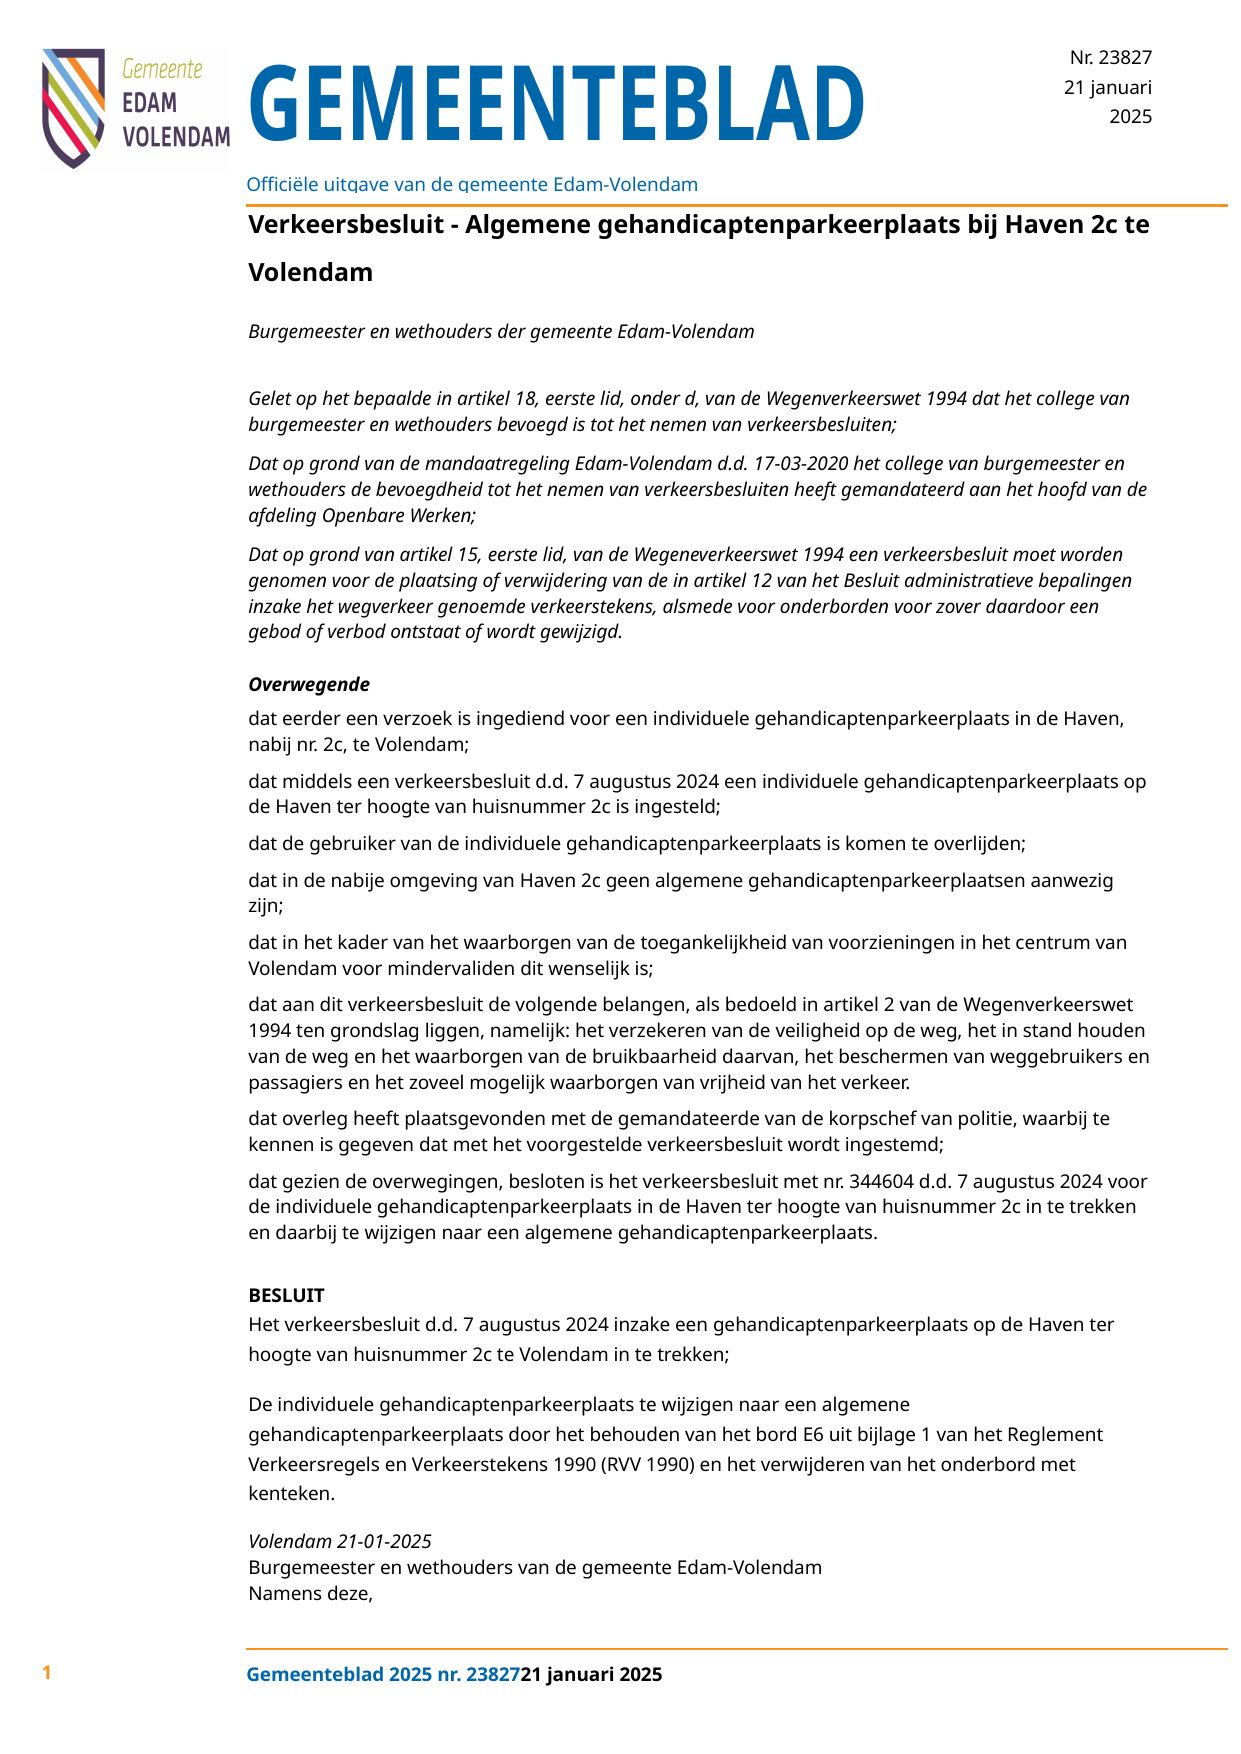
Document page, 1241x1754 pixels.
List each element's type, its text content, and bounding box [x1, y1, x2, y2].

text Dat op grond van artikel 15, eerste lid, van de Wegeneverkeerswet 1994 een verkeersbesluit moet worden genomen voor de plaatsing of verwijdering van de in artikel 12 van het Besluit administratieve bepalingen inzake het wegverkeer genoemde verkeerstekens, alsmede voor onderborden voor zover daardoor een gebod of verbod ontstaat of wordt gewijzigd. [248, 541, 1152, 644]
text Namens deze, [248, 1580, 1152, 1605]
text dat in de nabije omgeving van Haven 2c geen algemene gehandicaptenparkeerplaatsen aanwezig zijn; [248, 867, 1152, 918]
text dat eerder een verzoek is ingediend voor een individuele gehandicaptenparkeerplaats in de Haven, nabij nr. 2c, te Volendam; [248, 705, 1152, 757]
text Overwegende [248, 671, 1152, 697]
text BESLUIT [248, 1282, 1152, 1308]
text dat de gebruiker van de individuele gehandicaptenparkeerplaats is komen te overlijden; [248, 830, 1152, 856]
text Volendam 21-01-2025 [248, 1528, 1152, 1554]
text Burgemeester en wethouders der gemeente Edam-Volendam [248, 318, 1152, 344]
text Burgemeester en wethouders van de gemeente Edam-Volendam [248, 1554, 1152, 1580]
text dat aan dit verkeersbesluit de volgende belangen, als bedoeld in artikel 2 van de Wegenverkeerswet 1994 ten grondslag liggen, namelijk: het verzekeren van de veiligheid op de weg, het in stand houden van de weg en het waarborgen van de bruikbaarheid daarvan, het beschermen van weggebruikers en passagiers en het zoveel mogelijk waarborgen van vrijheid van het verkeer. [248, 992, 1152, 1094]
text Het verkeersbesluit d.d. 7 augustus 2024 inzake een gehandicaptenparkeerplaats op de Haven ter hoogte van huisnummer 2c te Volendam in te trekken; [248, 1312, 1152, 1367]
text dat gezien de overwegingen, besloten is het verkeersbesluit met nr. 344604 d.d. 7 augustus 2024 voor de individuele gehandicaptenparkeerplaats in de Haven ter hoogte van huisnummer 2c in te trekken en daarbij te wijzigen naar een algemene gehandicaptenparkeerplaats. [248, 1168, 1152, 1245]
text Dat op grond van de mandaatregeling Edam-Volendam d.d. 17-03-2020 het college van burgemeester en wethouders de bevoegdheid tot het nemen van verkeersbesluiten heeft gemandateerd aan het hoofd van de afdeling Openbare Werken; [248, 451, 1152, 528]
text Gelet op het bepaalde in artikel 18, eerste lid, onder d, van de Wegenverkeerswet 1994 dat het college van burgemeester en wethouders bevoegd is tot het nemen van verkeersbesluiten; [248, 386, 1152, 437]
text dat in het kader van het waarborgen van de toegankelijkheid van voorzieningen in het centrum van Volendam voor mindervaliden dit wenselijk is; [248, 929, 1152, 981]
picture [41, 47, 231, 172]
text dat overleg heeft plaatsgevonden met de gemandateerde van de korpschef van politie, waarbij te kennen is gegeven dat met het voorgestelde verkeersbesluit wordt ingestemd; [248, 1106, 1152, 1157]
text De individuele gehandicaptenparkeerplaats te wijzigen naar een algemene gehandicaptenparkeerplaats door het behouden van het bord E6 uit bijlage 1 van het Reglement Verkeersregels en Verkeerstekens 1990 (RVV 1990) en het verwijderen van het onderbord met kenteken. [248, 1392, 1152, 1506]
text dat middels een verkeersbesluit d.d. 7 augustus 2024 een individuele gehandicaptenparkeerplaats op de Haven ter hoogte van huisnummer 2c is ingesteld; [248, 768, 1152, 819]
text Verkeersbesluit - Algemene gehandicaptenparkeerplaats bij Haven 2c te Volendam [248, 207, 1152, 288]
